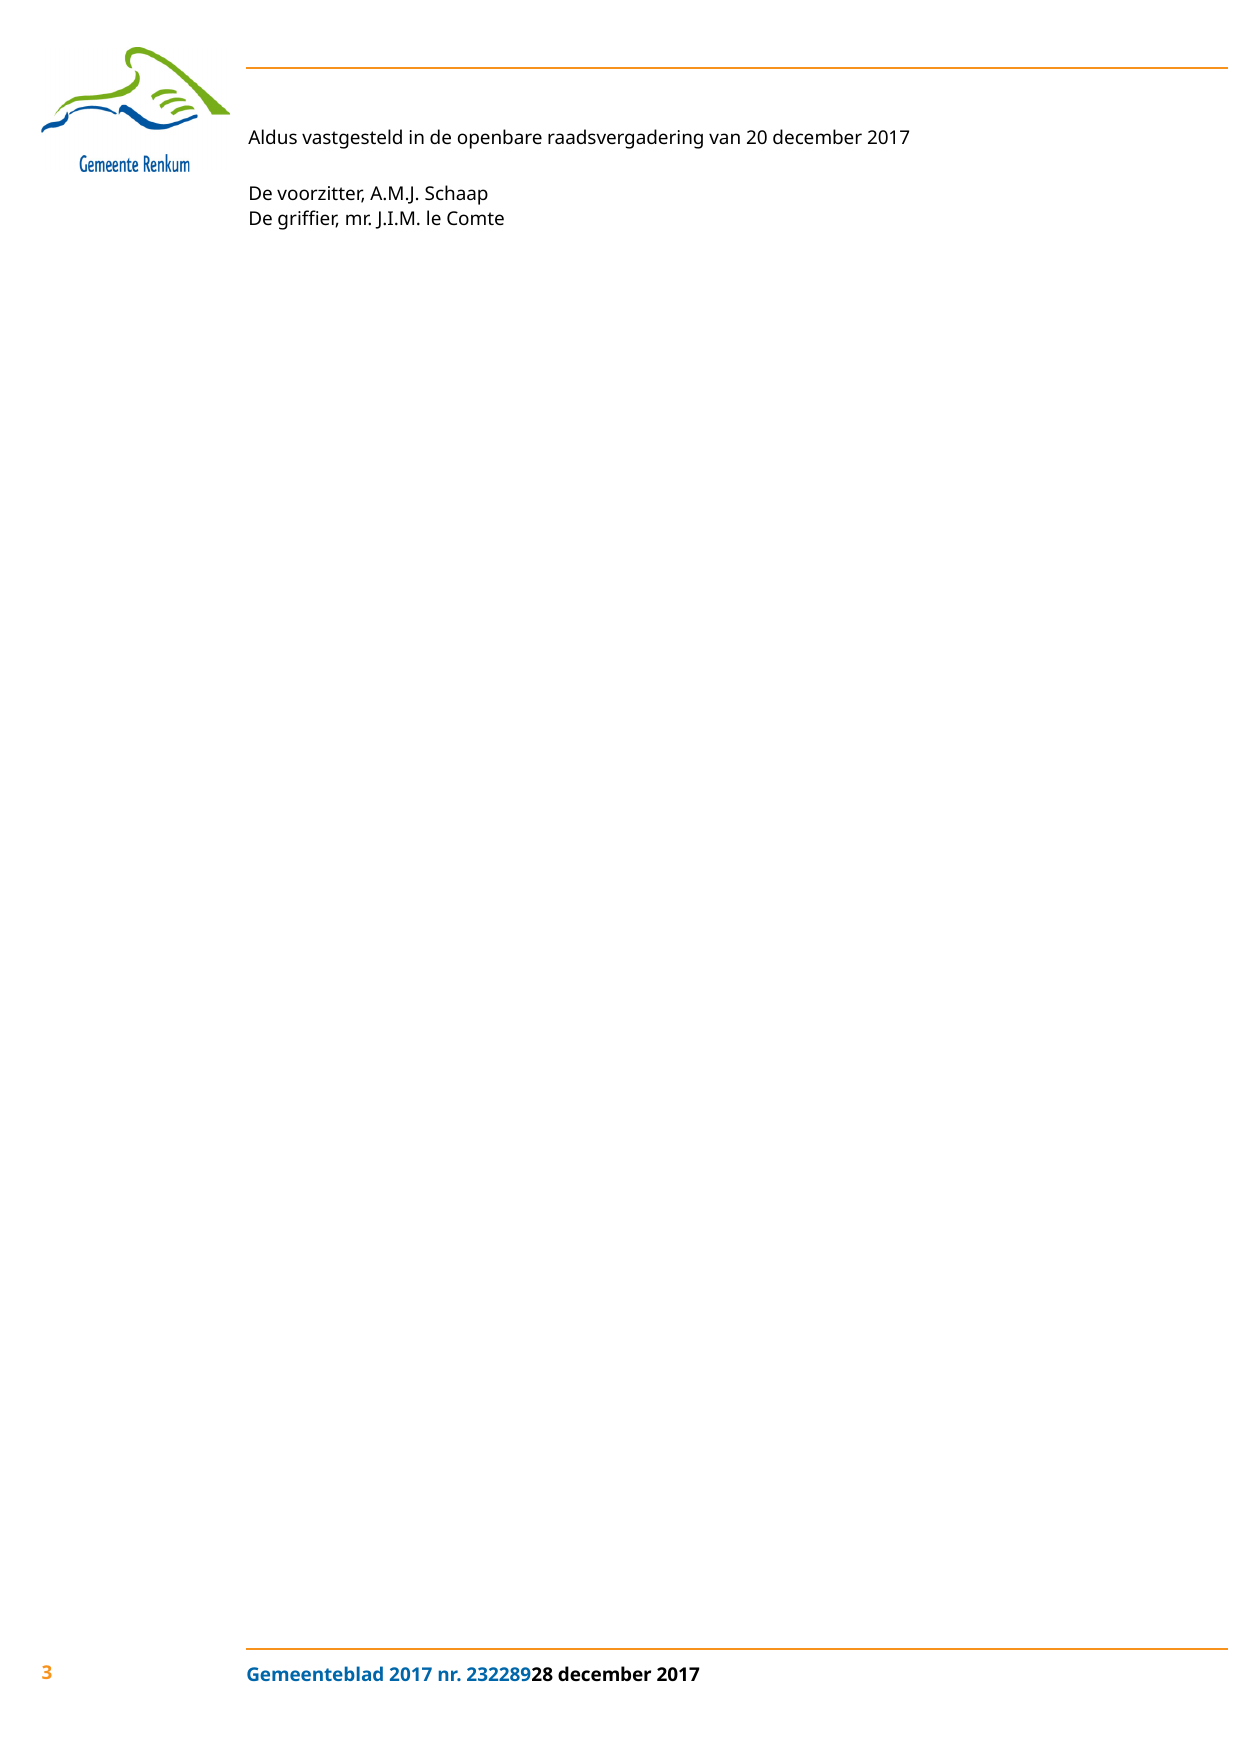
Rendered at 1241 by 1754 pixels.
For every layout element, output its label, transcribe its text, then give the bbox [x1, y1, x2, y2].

picture [41, 47, 231, 172]
text De griffier, mr. J.I.M. le Comte [248, 205, 1152, 231]
text De voorzitter, A.M.J. Schaap [248, 180, 1152, 205]
text Aldus vastgesteld in de openbare raadsvergadering van 20 december 2017 [248, 124, 1152, 150]
